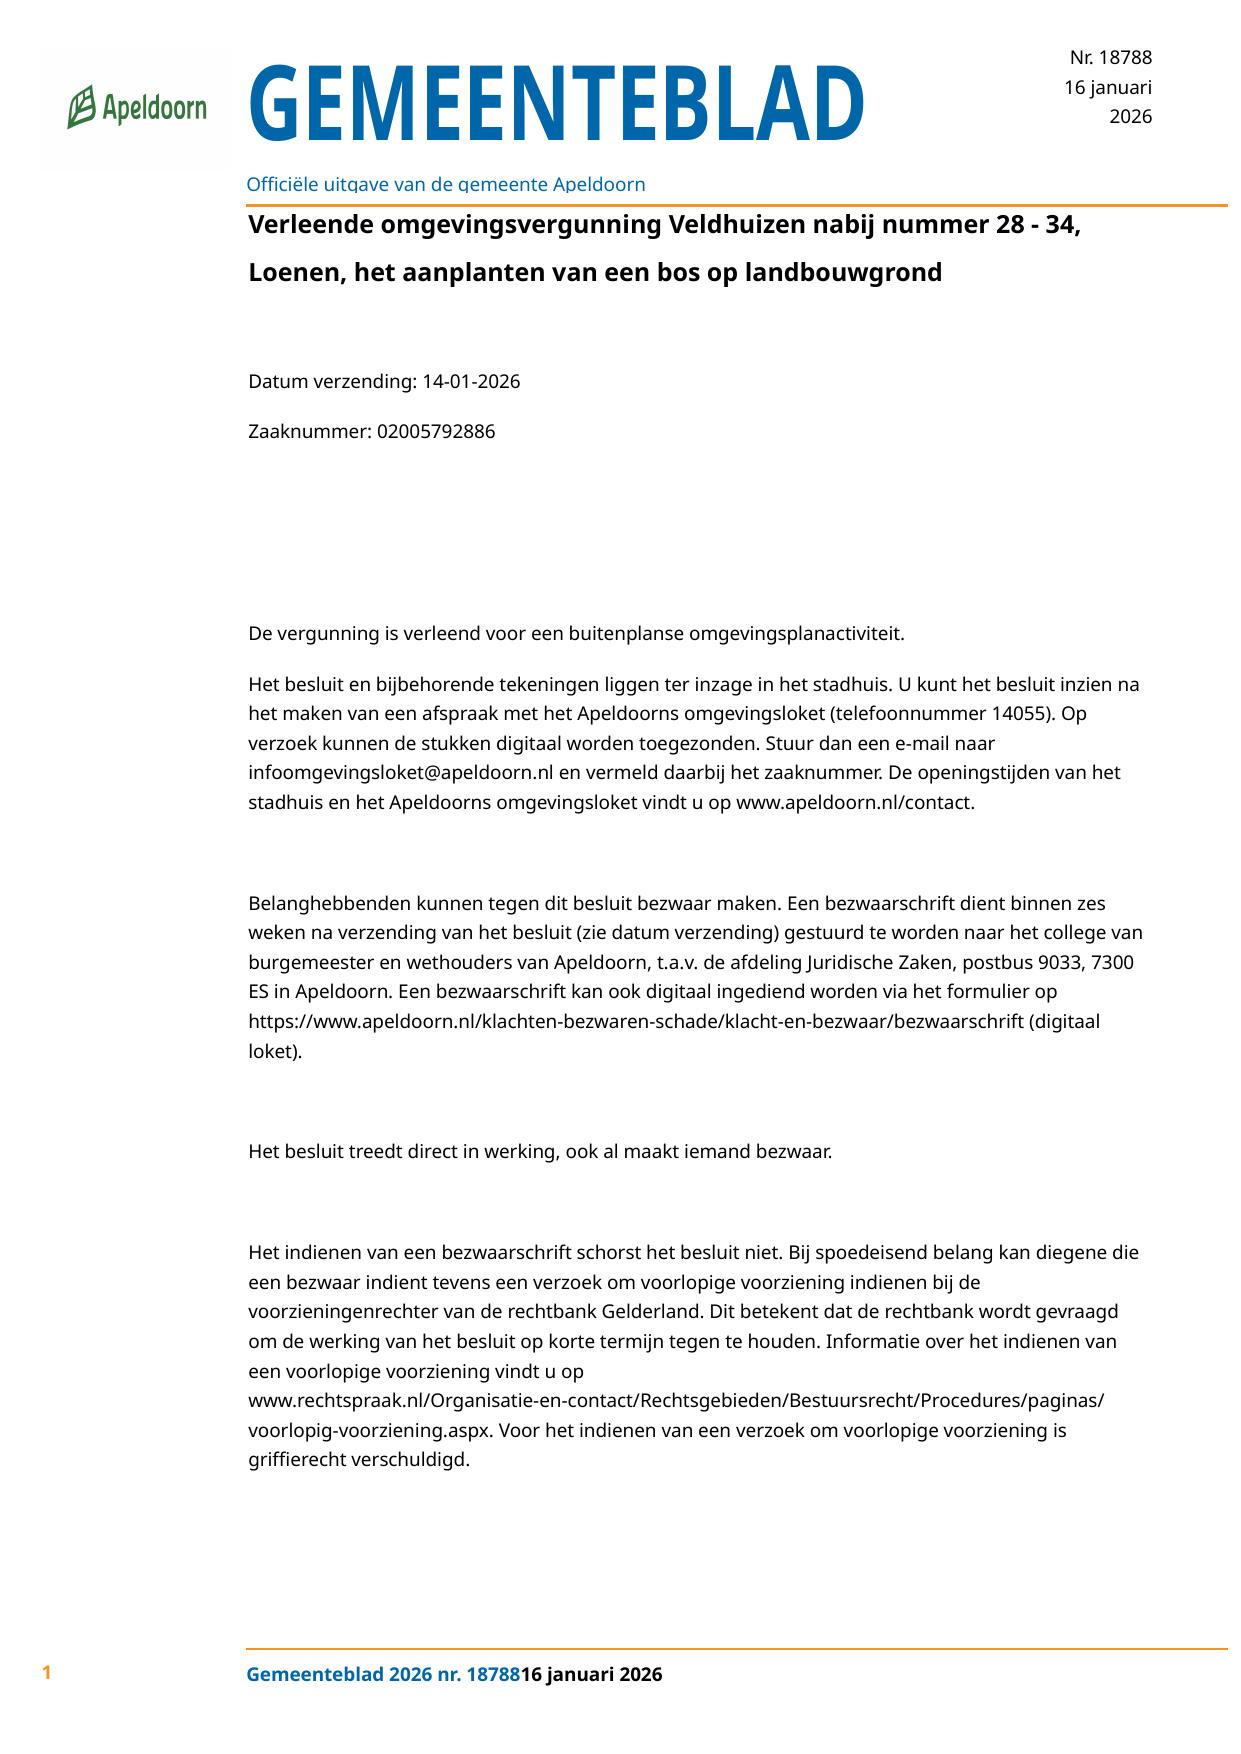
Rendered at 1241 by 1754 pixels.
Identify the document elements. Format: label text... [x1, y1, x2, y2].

picture [41, 47, 231, 172]
text Het besluit treedt direct in werking, ook al maakt iemand bezwaar. [248, 1139, 1152, 1164]
text Het indienen van een bezwaarschrift schorst het besluit niet. Bij spoedeisend belang kan diegene die een bezwaar indient tevens een verzoek om voorlopige voorziening indienen bij de voorzieningenrechter van de rechtbank Gelderland. Dit betekent dat de rechtbank wordt gevraagd om de werking van het besluit op korte termijn tegen te houden. Informatie over het indienen van een voorlopige voorziening vindt u op www.rechtspraak.nl/Organisatie-en-contact/Rechtsgebieden/Bestuursrecht/Procedures/paginas/voorlopig-voorziening.aspx. Voor het indienen van een verzoek om voorlopige voorziening is griffierecht verschuldigd. [248, 1239, 1152, 1472]
text Zaaknummer: 02005792886 [248, 419, 1152, 444]
text Belanghebbenden kunnen tegen dit besluit bezwaar maken. Een bezwaarschrift dient binnen zes weken na verzending van het besluit (zie datum verzending) gestuurd te worden naar het college van burgemeester en wethouders van Apeldoorn, t.a.v. de afdeling Juridische Zaken, postbus 9033, 7300 ES in Apeldoorn. Een bezwaarschrift kan ook digitaal ingediend worden via het formulier op https://www.apeldoorn.nl/klachten-bezwaren-schade/klacht-en-bezwaar/bezwaarschrift (digitaal loket). [248, 890, 1152, 1064]
text Verleende omgevingsvergunning Veldhuizen nabij nummer 28 - 34, Loenen, het aanplanten van een bos op landbouwgrond [248, 207, 1152, 288]
text De vergunning is verleend voor een buitenplanse omgevingsplanactiviteit. [248, 620, 1152, 646]
text Het besluit en bijbehorende tekeningen liggen ter inzage in het stadhuis. U kunt het besluit inzien na het maken van een afspraak met het Apeldoorns omgevingsloket (telefoonnummer 14055). Op verzoek kunnen de stukken digitaal worden toegezonden. Stuur dan een e-mail naar infoomgevingsloket@apeldoorn.nl en vermeld daarbij het zaaknummer. De openingstijden van het stadhuis en het Apeldoorns omgevingsloket vindt u op www.apeldoorn.nl/contact. [248, 671, 1152, 815]
text Datum verzending: 14-01-2026 [248, 368, 1152, 394]
